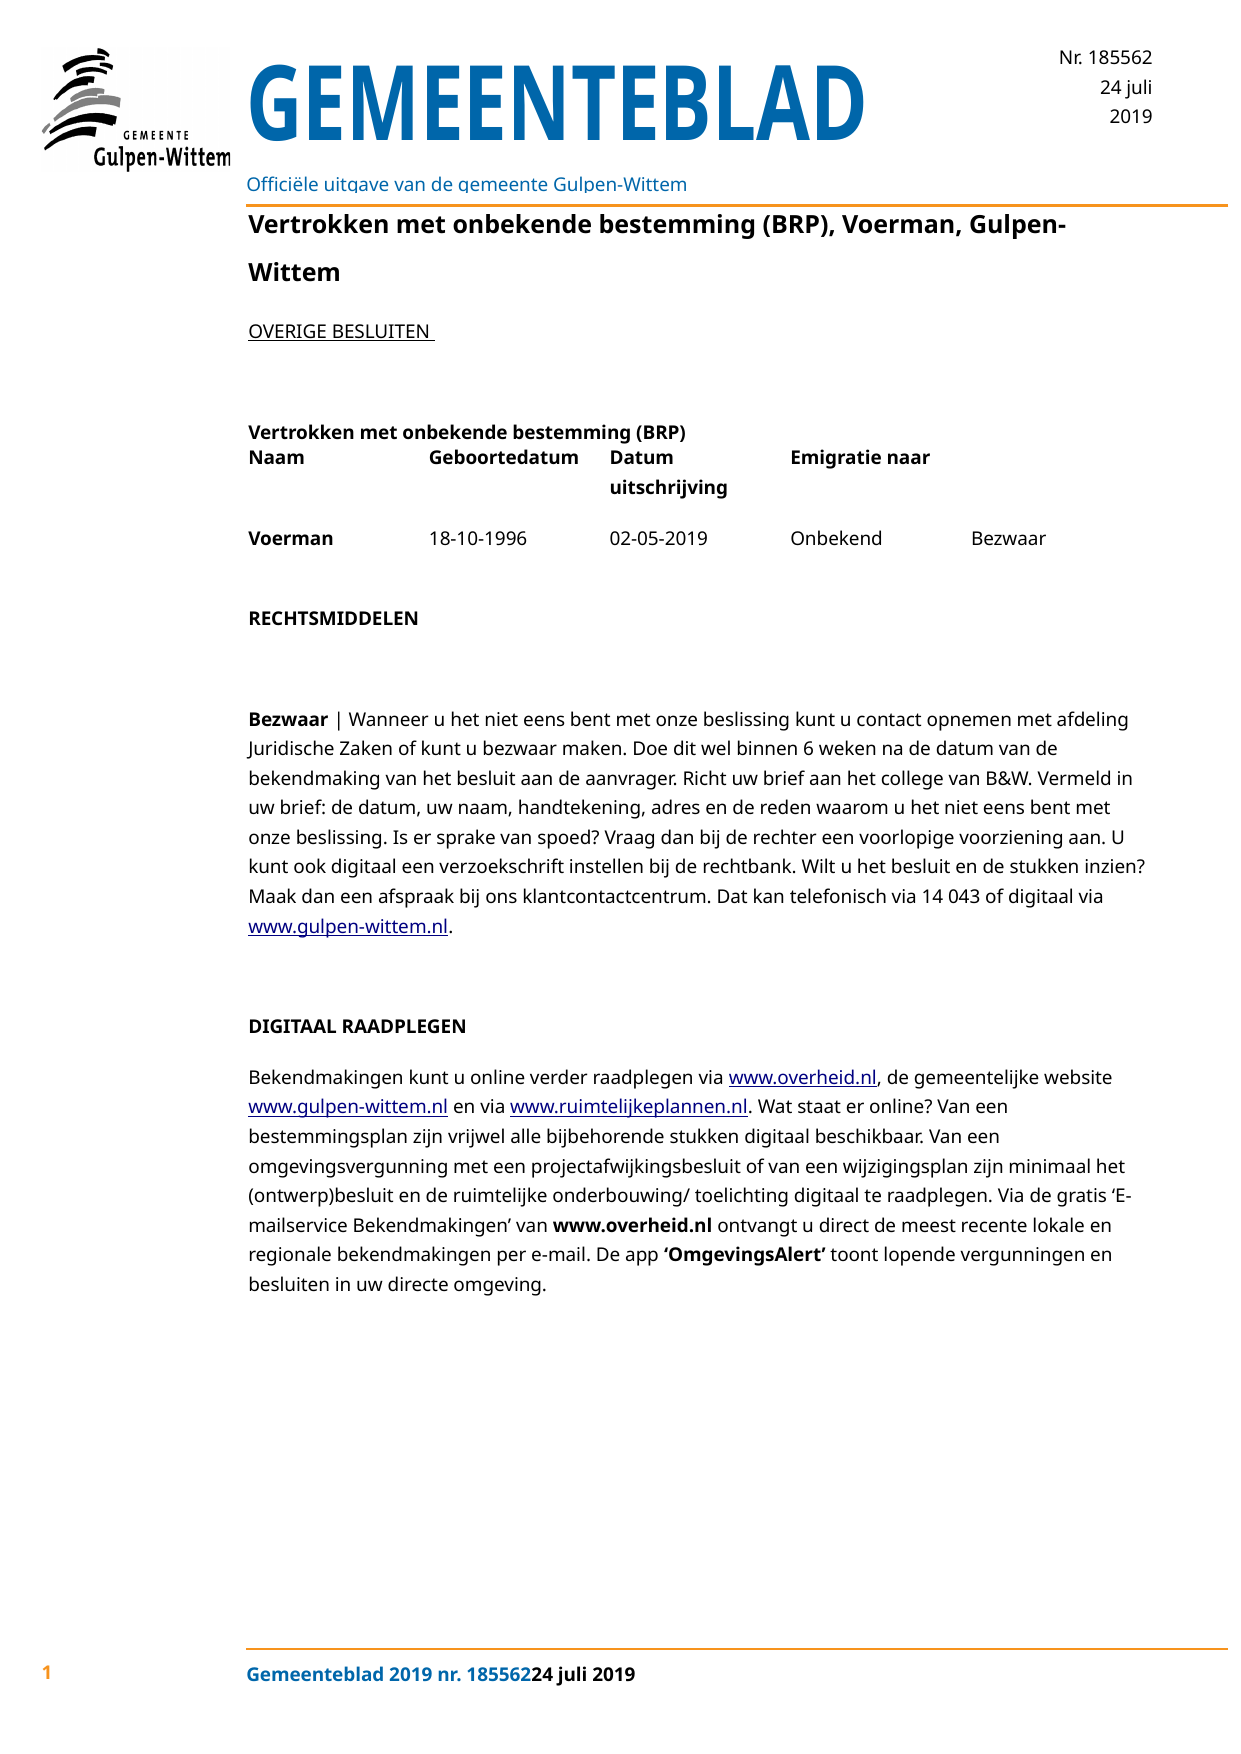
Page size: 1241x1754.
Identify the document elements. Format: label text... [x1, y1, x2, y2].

table_cell Emigratie naar [790, 445, 971, 500]
table_cell 02-05-2019 [609, 526, 790, 551]
text OVERIGE BESLUITEN [248, 318, 1152, 344]
table_cell Onbekend [790, 526, 971, 551]
picture [41, 47, 231, 172]
text Vertrokken met onbekende bestemming (BRP), Voerman, Gulpen-Wittem [248, 207, 1152, 288]
text RECHTSMIDDELEN [248, 605, 1152, 631]
text DIGITAAL RAADPLEGEN [248, 1014, 1152, 1039]
table_cell Naam [248, 445, 429, 500]
table_cell Bezwaar [971, 526, 1152, 551]
table_cell 18-10-1996 [429, 526, 609, 551]
table_header Vertrokken met onbekende bestemming (BRP) [248, 419, 790, 444]
table_cell Voerman [248, 526, 429, 551]
table_cell [429, 500, 609, 526]
text Bezwaar | Wanneer u het niet eens bent met onze beslissing kunt u contact opnemen met afdeling Juridische Zaken of kunt u bezwaar maken. Doe dit wel binnen 6 weken na de datum van de bekendmaking van het besluit aan de aanvrager. Richt uw brief aan het college van B&W. Vermeld in uw brief: de datum, uw naam, handtekening, adres en de reden waarom u het niet eens bent met onze beslissing. Is er sprake van spoed? Vraag dan bij de rechter een voorlopige voorziening aan. U kunt ook digitaal een verzoekschrift instellen bij de rechtbank. Wilt u het besluit en de stukken inzien? Maak dan een afspraak bij ons klantcontactcentrum. Dat kan telefonisch via 14 043 of digitaal via www.gulpen-wittem.nl. [248, 706, 1152, 939]
table_cell Geboortedatum [429, 445, 609, 500]
table_header [790, 419, 971, 444]
table_header [971, 419, 1152, 444]
table_cell [971, 500, 1152, 526]
table_cell [790, 500, 971, 526]
text Bekendmakingen kunt u online verder raadplegen via www.overheid.nl, de gemeentelijke website www.gulpen-wittem.nl en via www.ruimtelijkeplannen.nl. Wat staat er online? Van een bestemmingsplan zijn vrijwel alle bijbehorende stukken digitaal beschikbaar. Van een omgevingsvergunning met een projectafwijkingsbesluit of van een wijzigingsplan zijn minimaal het (ontwerp)besluit en de ruimtelijke onderbouwing/ toelichting digitaal te raadplegen. Via de gratis ‘E-mailservice Bekendmakingen’ van www.overheid.nl ontvangt u direct de meest recente lokale en regionale bekendmakingen per e-mail. De app ‘OmgevingsAlert’ toont lopende vergunningen en besluiten in uw directe omgeving. [248, 1064, 1152, 1297]
table_cell Datum uitschrijving [609, 445, 790, 500]
table_cell [248, 500, 429, 526]
table_cell [609, 500, 790, 526]
table_cell [971, 445, 1152, 500]
